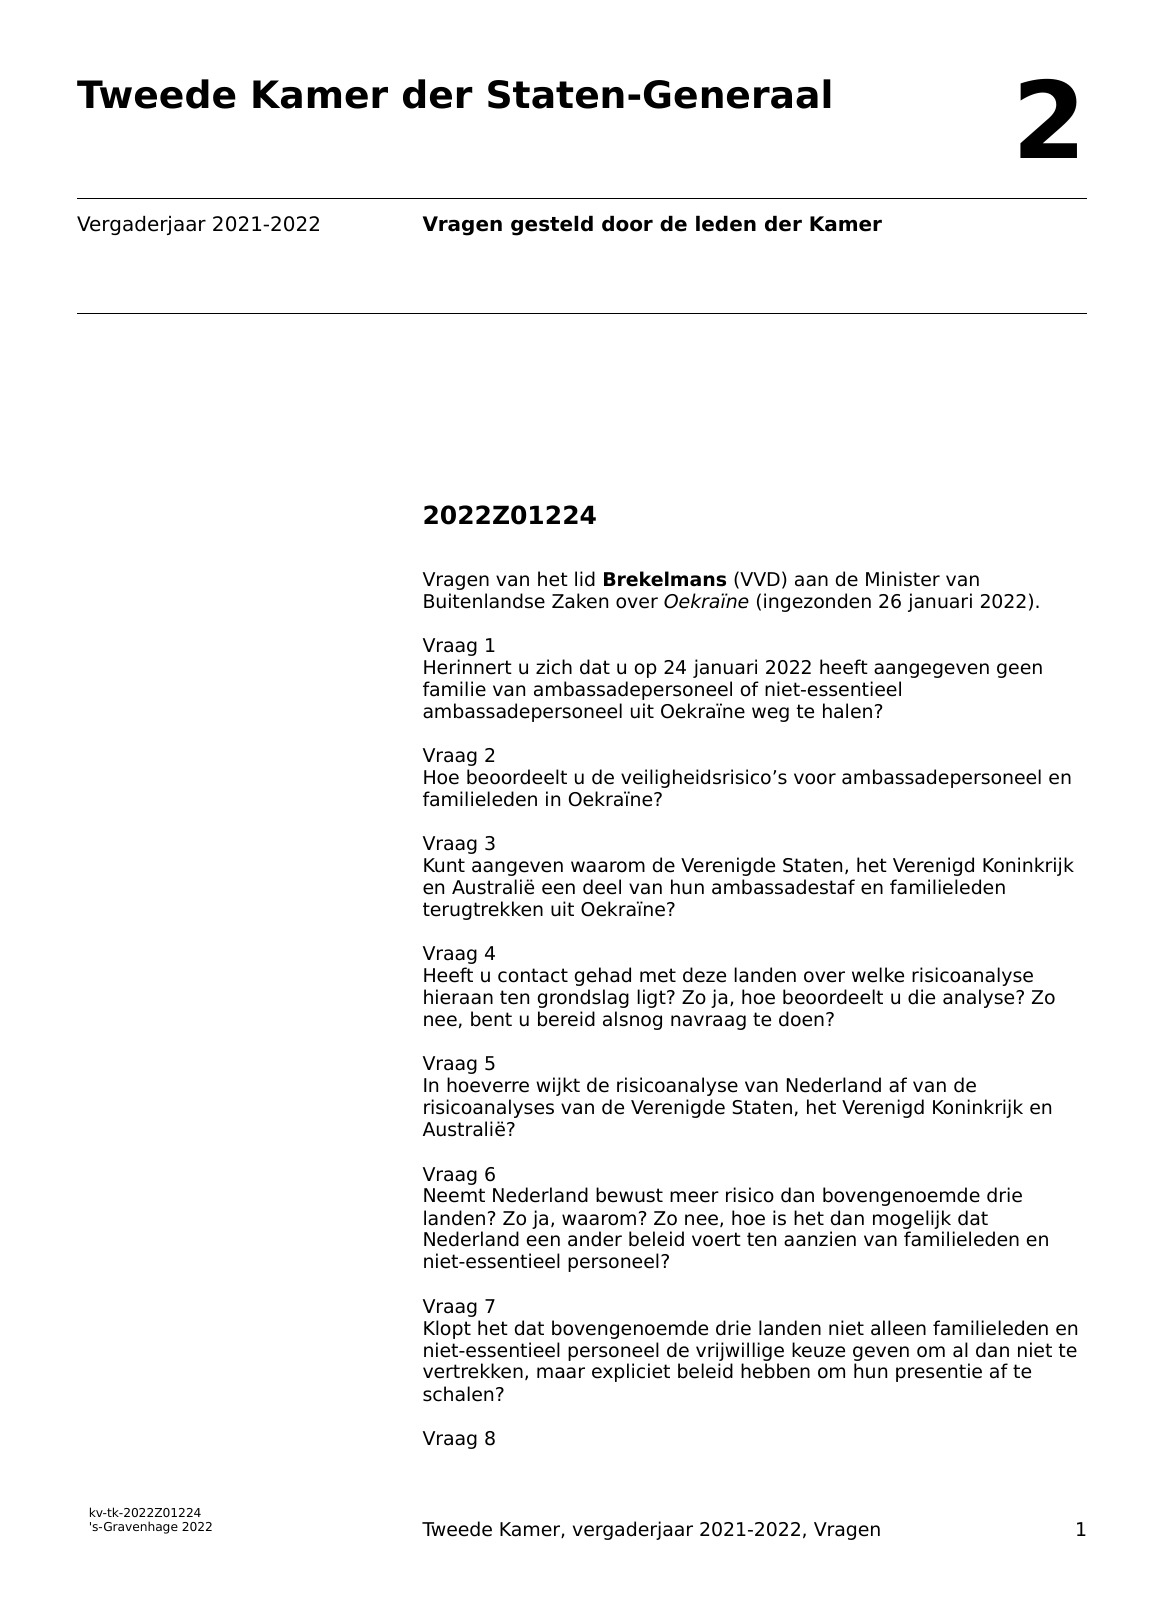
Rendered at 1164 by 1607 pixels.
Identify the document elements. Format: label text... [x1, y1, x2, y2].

table_header Tweede Kamer der Staten-Generaal [77, 59, 886, 198]
text Vraag 3 [422, 833, 1087, 855]
text Heeft u contact gehad met deze landen over welke risicoanalyse hieraan ten grondslag ligt? Zo ja, hoe beoordeelt u die analyse? Zo nee, bent u bereid alsnog navraag te doen? [422, 965, 1087, 1031]
table_cell Vragen gesteld door de leden der Kamer [422, 199, 1087, 313]
table_header 2 [886, 59, 1087, 198]
text Herinnert u zich dat u op 24 januari 2022 heeft aangegeven geen familie van ambassadepersoneel of niet-essentieel ambassadepersoneel uit Oekraïne weg te halen? [422, 657, 1087, 723]
text Vraag 2 [422, 745, 1087, 767]
text Vraag 4 [422, 943, 1087, 965]
text Hoe beoordeelt u de veiligheidsrisico’s voor ambassadepersoneel en familieleden in Oekraïne? [422, 767, 1087, 811]
text Vraag 6 [422, 1163, 1087, 1185]
text 2022Z01224 [422, 501, 1087, 531]
text Vraag 5 [422, 1053, 1087, 1075]
text Klopt het dat bovengenoemde drie landen niet alleen familieleden en niet-essentieel personeel de vrijwillige keuze geven om al dan niet te vertrekken, maar expliciet beleid hebben om hun presentie af te schalen? [422, 1317, 1087, 1405]
text Vragen van het lid Brekelmans (VVD) aan de Minister van Buitenlandse Zaken over Oekraïne (ingezonden 26 januari 2022). [422, 569, 1087, 613]
text 's-Gravenhage 2022 [88, 1520, 323, 1534]
text Kunt aangeven waarom de Verenigde Staten, het Verenigd Koninkrijk en Australië een deel van hun ambassadestaf en familieleden terugtrekken uit Oekraïne? [422, 855, 1087, 921]
text Vraag 1 [422, 635, 1087, 657]
text kv-tk-2022Z01224 [88, 1506, 323, 1520]
text Vraag 7 [422, 1296, 1087, 1317]
text In hoeverre wijkt de risicoanalyse van Nederland af van de risicoanalyses van de Verenigde Staten, het Verenigd Koninkrijk en Australië? [422, 1075, 1087, 1141]
table_cell Vergaderjaar 2021-2022 [77, 199, 422, 313]
text Neemt Nederland bewust meer risico dan bovengenoemde drie landen? Zo ja, waarom? Zo nee, hoe is het dan mogelijk dat Nederland een ander beleid voert ten aanzien van familieleden en niet-essentieel personeel? [422, 1185, 1087, 1273]
text Vraag 8 [422, 1428, 1087, 1449]
